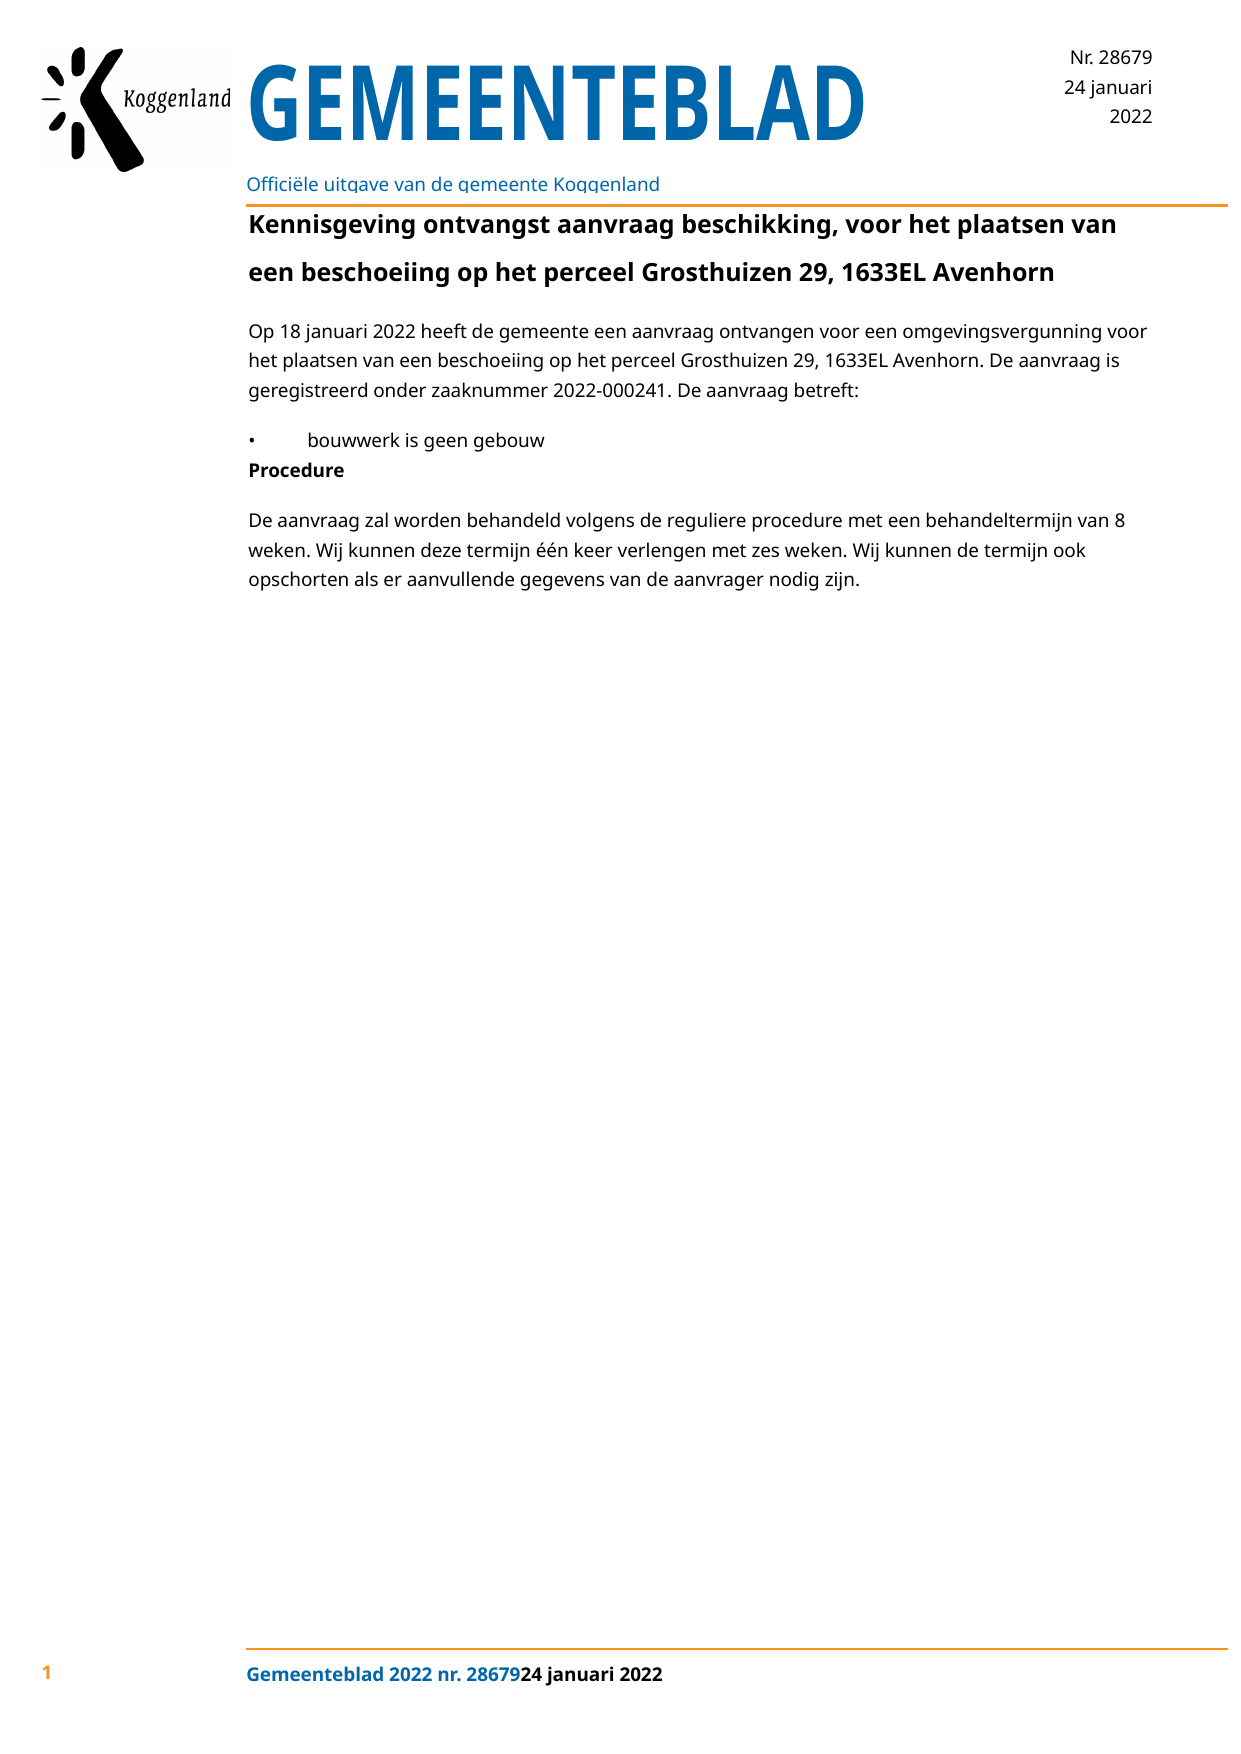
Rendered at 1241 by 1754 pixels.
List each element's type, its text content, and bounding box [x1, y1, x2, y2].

text Kennisgeving ontvangst aanvraag beschikking, voor het plaatsen van een beschoeiing op het perceel Grosthuizen 29, 1633EL Avenhorn [248, 207, 1152, 288]
text Procedure [248, 457, 1152, 483]
text De aanvraag zal worden behandeld volgens de reguliere procedure met een behandeltermijn van 8 weken. Wij kunnen deze termijn één keer verlengen met zes weken. Wij kunnen de termijn ook opschorten als er aanvullende gegevens van de aanvrager nodig zijn. [248, 507, 1152, 592]
list bouwwerk is geen gebouw [248, 427, 1152, 453]
text Op 18 januari 2022 heeft de gemeente een aanvraag ontvangen voor een omgevingsvergunning voor het plaatsen van een beschoeiing op het perceel Grosthuizen 29, 1633EL Avenhorn. De aanvraag is geregistreerd onder zaaknummer 2022-000241. De aanvraag betreft: [248, 318, 1152, 403]
picture [41, 47, 231, 172]
